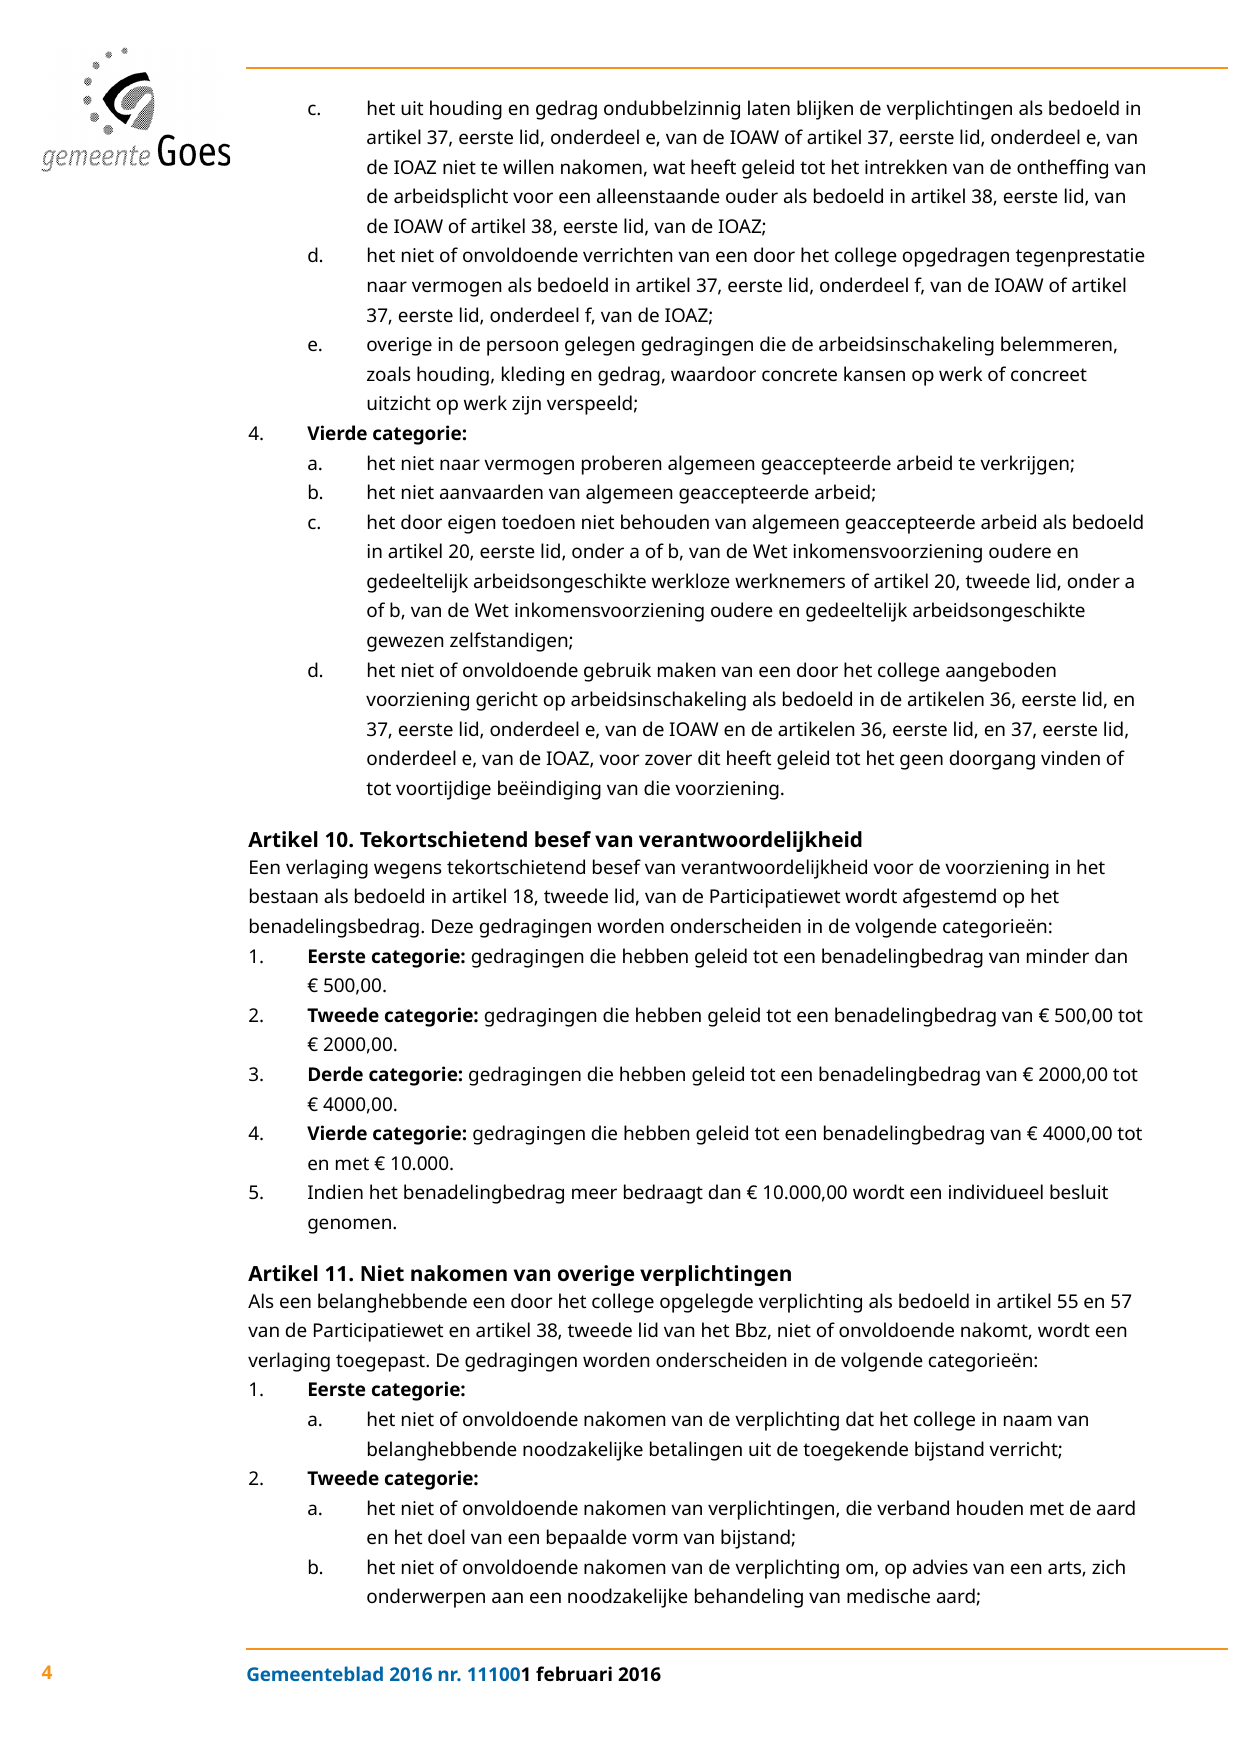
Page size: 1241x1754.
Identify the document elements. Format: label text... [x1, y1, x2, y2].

list het niet of onvoldoende nakomen van de verplichting om, op advies van een arts, zich onderwerpen aan een noodzakelijke behandeling van medische aard; [307, 1554, 1152, 1609]
list Derde categorie: gedragingen die hebben geleid tot een benadelingbedrag van € 2000,00 tot € 4000,00. [248, 1061, 1152, 1116]
text Artikel 11. Niet nakomen van overige verplichtingen [248, 1259, 1152, 1288]
list het niet of onvoldoende nakomen van verplichtingen, die verband houden met de aard en het doel van een bepaalde vorm van bijstand; [307, 1495, 1152, 1550]
text Een verlaging wegens tekortschietend besef van verantwoordelijkheid voor de voorziening in het bestaan als bedoeld in artikel 18, tweede lid, van de Participatiewet wordt afgestemd op het benadelingsbedrag. Deze gedragingen worden onderscheiden in de volgende categorieën: [248, 854, 1152, 939]
list Eerste categorie: [248, 1377, 1152, 1402]
list Tweede categorie: gedragingen die hebben geleid tot een benadelingbedrag van € 500,00 tot € 2000,00. [248, 1002, 1152, 1057]
list het niet naar vermogen proberen algemeen geaccepteerde arbeid te verkrijgen; [307, 450, 1152, 476]
list het niet aanvaarden van algemeen geaccepteerde arbeid; [307, 479, 1152, 505]
text Artikel 10. Tekortschietend besef van verantwoordelijkheid [248, 826, 1152, 854]
list Tweede categorie: [248, 1465, 1152, 1491]
picture [41, 47, 231, 172]
text Als een belanghebbende een door het college opgelegde verplichting als bedoeld in artikel 55 en 57 van de Participatiewet en artikel 38, tweede lid van het Bbz, niet of onvoldoende nakomt, wordt een verlaging toegepast. De gedragingen worden onderscheiden in de volgende categorieën: [248, 1288, 1152, 1373]
list Eerste categorie: gedragingen die hebben geleid tot een benadelingbedrag van minder dan € 500,00. [248, 943, 1152, 998]
list het niet of onvoldoende gebruik maken van een door het college aangeboden voorziening gericht op arbeidsinschakeling als bedoeld in de artikelen 36, eerste lid, en 37, eerste lid, onderdeel e, van de IOAW en de artikelen 36, eerste lid, en 37, eerste lid, onderdeel e, van de IOAZ, voor zover dit heeft geleid tot het geen doorgang vinden of tot voortijdige beëindiging van die voorziening. [307, 657, 1152, 801]
list het niet of onvoldoende verrichten van een door het college opgedragen tegenprestatie naar vermogen als bedoeld in artikel 37, eerste lid, onderdeel f, van de IOAW of artikel 37, eerste lid, onderdeel f, van de IOAZ; [307, 243, 1152, 328]
list Indien het benadelingbedrag meer bedraagt dan € 10.000,00 wordt een individueel besluit genomen. [248, 1179, 1152, 1235]
list Vierde categorie: [248, 420, 1152, 446]
list het uit houding en gedrag ondubbelzinnig laten blijken de verplichtingen als bedoeld in artikel 37, eerste lid, onderdeel e, van de IOAW of artikel 37, eerste lid, onderdeel e, van de IOAZ niet te willen nakomen, wat heeft geleid tot het intrekken van de ontheffing van de arbeidsplicht voor een alleenstaande ouder als bedoeld in artikel 38, eerste lid, van de IOAW of artikel 38, eerste lid, van de IOAZ; [307, 95, 1152, 239]
list Vierde categorie: gedragingen die hebben geleid tot een benadelingbedrag van € 4000,00 tot en met € 10.000. [248, 1120, 1152, 1176]
list het niet of onvoldoende nakomen van de verplichting dat het college in naam van belanghebbende noodzakelijke betalingen uit de toegekende bijstand verricht; [307, 1406, 1152, 1462]
list overige in de persoon gelegen gedragingen die de arbeidsinschakeling belemmeren, zoals houding, kleding en gedrag, waardoor concrete kansen op werk of concreet uitzicht op werk zijn verspeeld; [307, 331, 1152, 416]
list het door eigen toedoen niet behouden van algemeen geaccepteerde arbeid als bedoeld in artikel 20, eerste lid, onder a of b, van de Wet inkomensvoorziening oudere en gedeeltelijk arbeidsongeschikte werkloze werknemers of artikel 20, tweede lid, onder a of b, van de Wet inkomensvoorziening oudere en gedeeltelijk arbeidsongeschikte gewezen zelfstandigen; [307, 509, 1152, 653]
